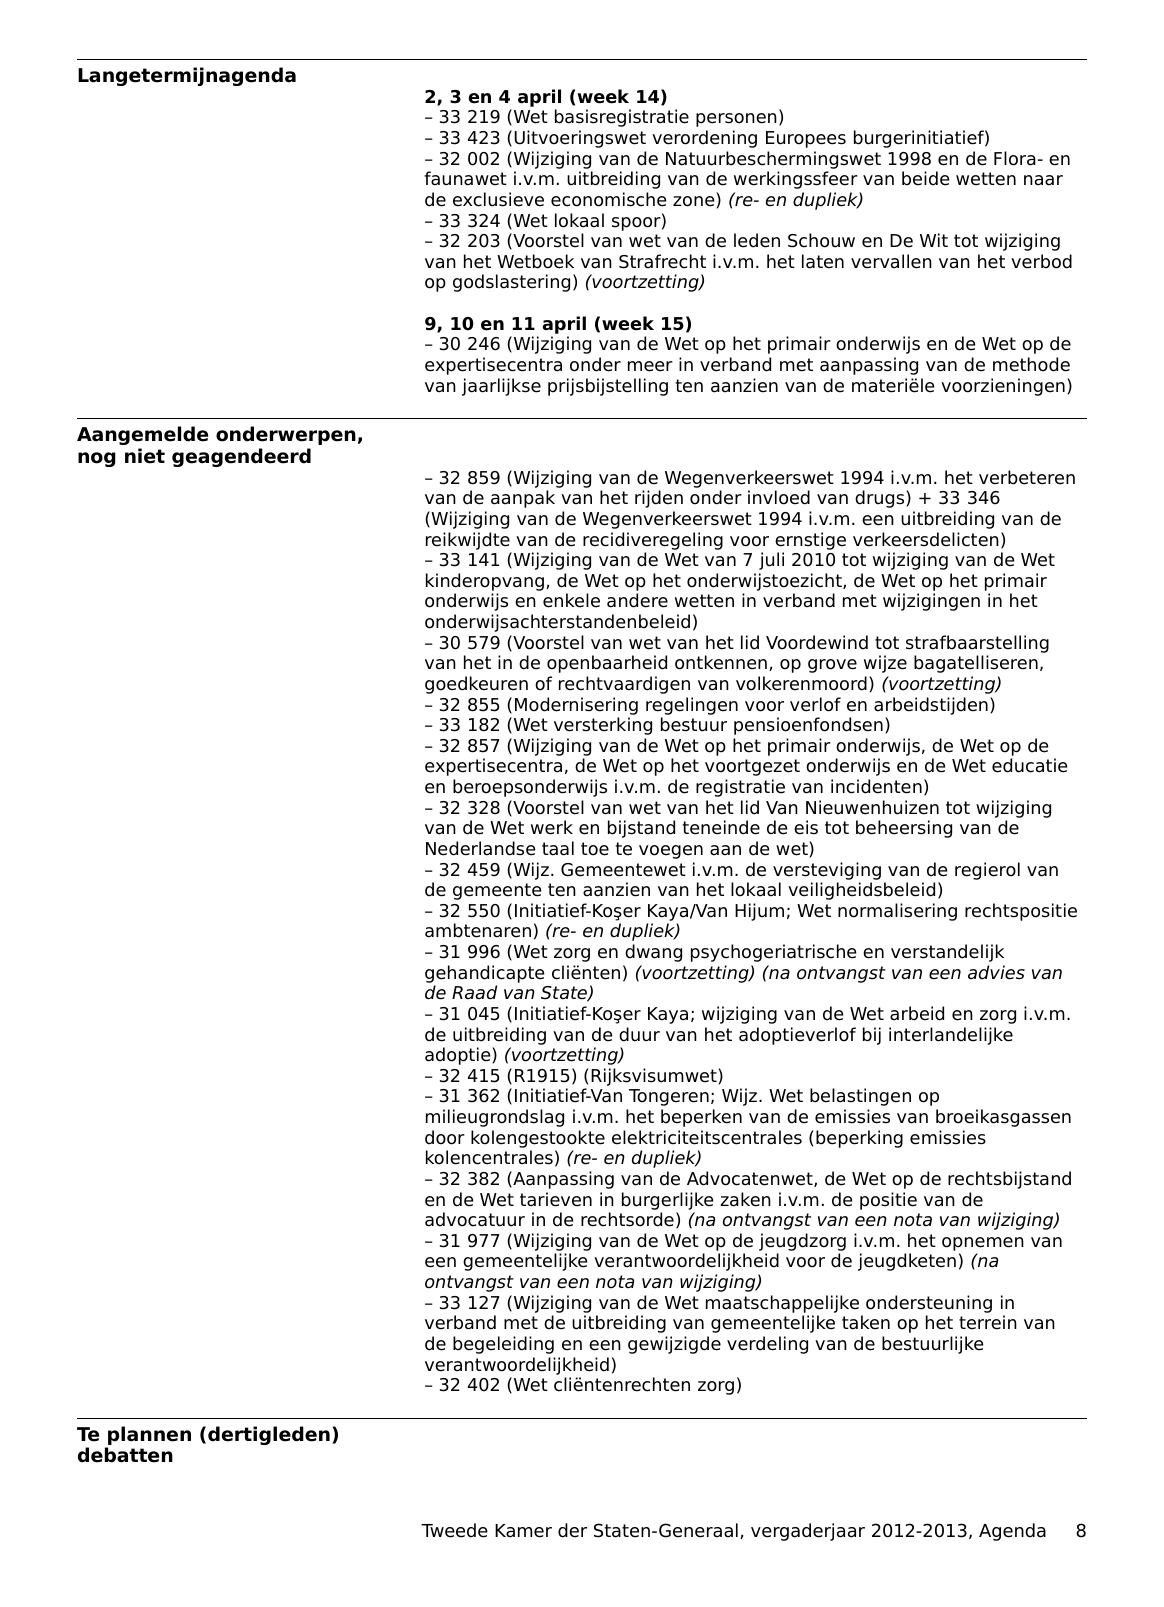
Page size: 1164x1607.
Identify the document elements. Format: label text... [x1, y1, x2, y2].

table_cell [77, 149, 401, 211]
table_cell [401, 293, 418, 314]
table_cell – 30 579 (Voorstel van wet van het lid Voordewind tot strafbaarstelling van het in de openbaarheid ontkennen, op grove wijze bagatelliseren, goedkeuren of rechtvaardigen van volkerenmoord) (voortzetting) [418, 633, 1087, 694]
table_cell [77, 468, 401, 550]
table_cell [401, 798, 418, 859]
table_cell [401, 149, 418, 211]
table_cell – 32 402 (Wet cliëntenrechten zorg) [418, 1375, 1087, 1396]
table_cell [77, 231, 401, 293]
table_cell [401, 550, 418, 633]
table_cell [401, 108, 418, 128]
table_cell [77, 128, 401, 149]
table_cell [401, 860, 418, 901]
table_cell [77, 1293, 401, 1375]
table_cell – 31 977 (Wijziging van de Wet op de jeugdzorg i.v.m. het opnemen van een gemeentelijke verantwoordelijkheid voor de jeugdketen) (na ontvangst van een nota van wijziging) [418, 1231, 1087, 1293]
table_cell [77, 87, 401, 107]
table_cell – 33 324 (Wet lokaal spoor) [418, 211, 1087, 231]
table_cell [401, 1066, 418, 1086]
table_cell – 32 002 (Wijziging van de Natuurbeschermingswet 1998 en de Flora- en faunawet i.v.m. uitbreiding van de werkingssfeer van beide wetten naar de exclusieve economische zone) (re- en dupliek) [418, 149, 1087, 211]
table_header [418, 60, 1087, 87]
table_cell [77, 736, 401, 798]
table_cell [77, 293, 401, 314]
table_cell [401, 231, 418, 293]
table_header [401, 60, 418, 87]
table_cell – 33 141 (Wijziging van de Wet van 7 juli 2010 tot wijziging van de Wet kinderopvang, de Wet op het onderwijstoezicht, de Wet op het primair onderwijs en enkele andere wetten in verband met wijzigingen in het onderwijsachterstandenbeleid) [418, 550, 1087, 633]
table_cell [77, 798, 401, 859]
table_cell [401, 468, 418, 550]
table_cell [401, 736, 418, 798]
table_cell [77, 1086, 401, 1169]
table_cell [401, 942, 418, 1004]
table_cell – 30 246 (Wijziging van de Wet op het primair onderwijs en de Wet op de expertisecentra onder meer in verband met aanpassing van de methode van jaarlijkse prijsbijstelling ten aanzien van de materiële voorzieningen) [418, 334, 1087, 396]
table_cell – 33 219 (Wet basisregistratie personen) [418, 108, 1087, 128]
table_cell [401, 334, 418, 396]
table_cell [401, 633, 418, 694]
table_cell [401, 1004, 418, 1066]
table_cell [401, 695, 418, 715]
table_cell [401, 1375, 418, 1396]
table_cell – 31 996 (Wet zorg en dwang psychogeriatrische en verstandelijk gehandicapte cliënten) (voortzetting) (na ontvangst van een advies van de Raad van State) [418, 942, 1087, 1004]
table_cell [77, 942, 401, 1004]
table_cell [401, 314, 418, 334]
table_cell [77, 314, 401, 334]
table_cell – 33 127 (Wijziging van de Wet maatschappelijke ondersteuning in verband met de uitbreiding van gemeentelijke taken op het terrein van de begeleiding en een gewijzigde verdeling van de bestuurlijke verantwoordelijkheid) [418, 1293, 1087, 1375]
table_header [418, 419, 1087, 468]
table_cell – 32 328 (Voorstel van wet van het lid Van Nieuwenhuizen tot wijziging van de Wet werk en bijstand teneinde de eis tot beheersing van de Nederlandse taal toe te voegen aan de wet) [418, 798, 1087, 859]
table_cell – 33 182 (Wet versterking bestuur pensioenfondsen) [418, 715, 1087, 736]
table_cell [77, 1066, 401, 1086]
table_cell [401, 1086, 418, 1169]
table_header Te plannen (dertigleden) debatten [77, 1419, 401, 1467]
table_cell [401, 715, 418, 736]
table_cell [77, 633, 401, 694]
table_cell – 32 382 (Aanpassing van de Advocatenwet, de Wet op de rechtsbijstand en de Wet tarieven in burgerlijke zaken i.v.m. de positie van de advocatuur in de rechtsorde) (na ontvangst van een nota van wijziging) [418, 1169, 1087, 1231]
table_cell – 31 362 (Initiatief-Van Tongeren; Wijz. Wet belastingen op milieugrondslag i.v.m. het beperken van de emissies van broeikasgassen door kolengestookte elektriciteitscentrales (beperking emissies kolencentrales) (re- en dupliek) [418, 1086, 1087, 1169]
table_cell [77, 901, 401, 942]
table_cell [401, 1231, 418, 1293]
table_cell [401, 901, 418, 942]
table_cell [401, 128, 418, 149]
table_cell [401, 87, 418, 107]
table_cell [77, 715, 401, 736]
table_header Aangemelde onderwerpen, nog niet geagendeerd [77, 419, 401, 468]
table_cell [77, 211, 401, 231]
table_cell [77, 1004, 401, 1066]
table_header [401, 1419, 418, 1467]
table_cell [77, 108, 401, 128]
table_cell – 32 203 (Voorstel van wet van de leden Schouw en De Wit tot wijziging van het Wetboek van Strafrecht i.v.m. het laten vervallen van het verbod op godslastering) (voortzetting) [418, 231, 1087, 293]
table_cell – 32 855 (Modernisering regelingen voor verlof en arbeidstijden) [418, 695, 1087, 715]
table_header Langetermijnagenda [77, 60, 401, 87]
table_cell – 33 423 (Uitvoeringswet verordening Europees burgerinitiatief) [418, 128, 1087, 149]
table_cell [77, 695, 401, 715]
table_cell [77, 550, 401, 633]
table_cell – 32 859 (Wijziging van de Wegenverkeerswet 1994 i.v.m. het verbeteren van de aanpak van het rijden onder invloed van drugs) + 33 346 (Wijziging van de Wegenverkeerswet 1994 i.v.m. een uitbreiding van de reikwijdte van de recidiveregeling voor ernstige verkeersdelicten) [418, 468, 1087, 550]
table_cell – 32 459 (Wijz. Gemeentewet i.v.m. de versteviging van de regierol van de gemeente ten aanzien van het lokaal veiligheidsbeleid) [418, 860, 1087, 901]
table_cell [77, 1169, 401, 1231]
table_cell [77, 334, 401, 396]
table_cell – 32 550 (Initiatief-Koşer Kaya/Van Hijum; Wet normalisering rechtspositie ambtenaren) (re- en dupliek) [418, 901, 1087, 942]
table_cell – 31 045 (Initiatief-Koşer Kaya; wijziging van de Wet arbeid en zorg i.v.m. de uitbreiding van de duur van het adoptieverlof bij interlandelijke adoptie) (voortzetting) [418, 1004, 1087, 1066]
table_header [401, 419, 418, 468]
table_cell [77, 1231, 401, 1293]
table_cell [77, 1375, 401, 1396]
table_cell – 32 415 (R1915) (Rijksvisumwet) [418, 1066, 1087, 1086]
table_header [418, 1419, 1087, 1467]
table_cell 9, 10 en 11 april (week 15) [418, 314, 1087, 334]
table_cell [401, 1293, 418, 1375]
table_cell [418, 293, 1087, 314]
table_cell – 32 857 (Wijziging van de Wet op het primair onderwijs, de Wet op de expertisecentra, de Wet op het voortgezet onderwijs en de Wet educatie en beroepsonderwijs i.v.m. de registratie van incidenten) [418, 736, 1087, 798]
table_cell [77, 860, 401, 901]
table_cell [401, 1169, 418, 1231]
table_cell [401, 211, 418, 231]
table_cell 2, 3 en 4 april (week 14) [418, 87, 1087, 107]
